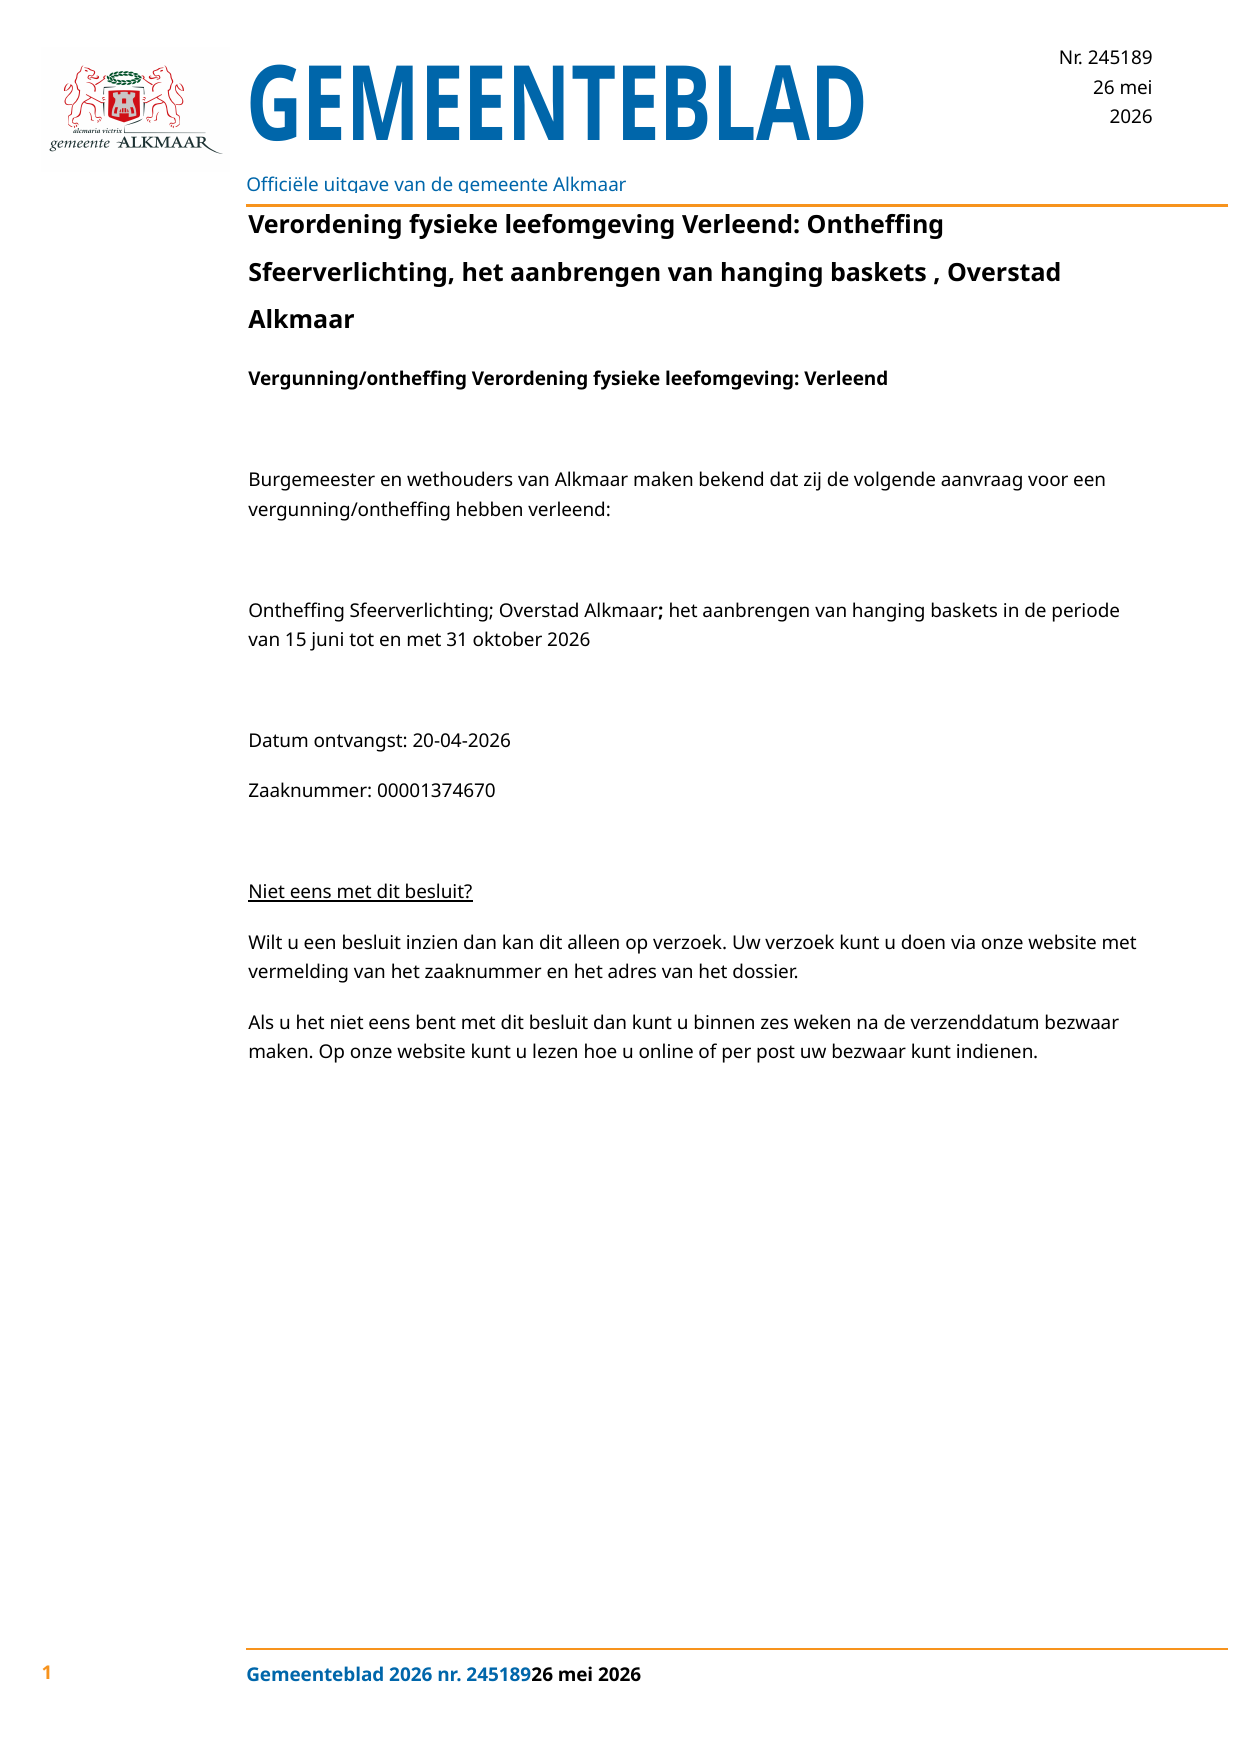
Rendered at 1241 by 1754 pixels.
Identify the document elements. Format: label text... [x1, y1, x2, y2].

text Vergunning/ontheffing Verordening fysieke leefomgeving: Verleend [248, 366, 1152, 391]
text Als u het niet eens bent met dit besluit dan kunt u binnen zes weken na de verzenddatum bezwaar maken. Op onze website kunt u lezen hoe u online of per post uw bezwaar kunt indienen. [248, 1009, 1152, 1064]
text Niet eens met dit besluit? [248, 878, 1152, 904]
text Verordening fysieke leefomgeving Verleend: Ontheffing Sfeerverlichting, het aanbrengen van hanging baskets , Overstad Alkmaar [248, 207, 1152, 336]
text Ontheffing Sfeerverlichting; Overstad Alkmaar; het aanbrengen van hanging baskets in de periode van 15 juni tot en met 31 oktober 2026 [248, 597, 1152, 652]
picture [41, 47, 231, 172]
text Zaaknummer: 00001374670 [248, 778, 1152, 803]
text Wilt u een besluit inzien dan kan dit alleen op verzoek. Uw verzoek kunt u doen via onze website met vermelding van het zaaknummer en het adres van het dossier. [248, 929, 1152, 984]
text Datum ontvangst: 20-04-2026 [248, 727, 1152, 753]
text Burgemeester en wethouders van Alkmaar maken bekend dat zij de volgende aanvraag voor een vergunning/ontheffing hebben verleend: [248, 466, 1152, 522]
